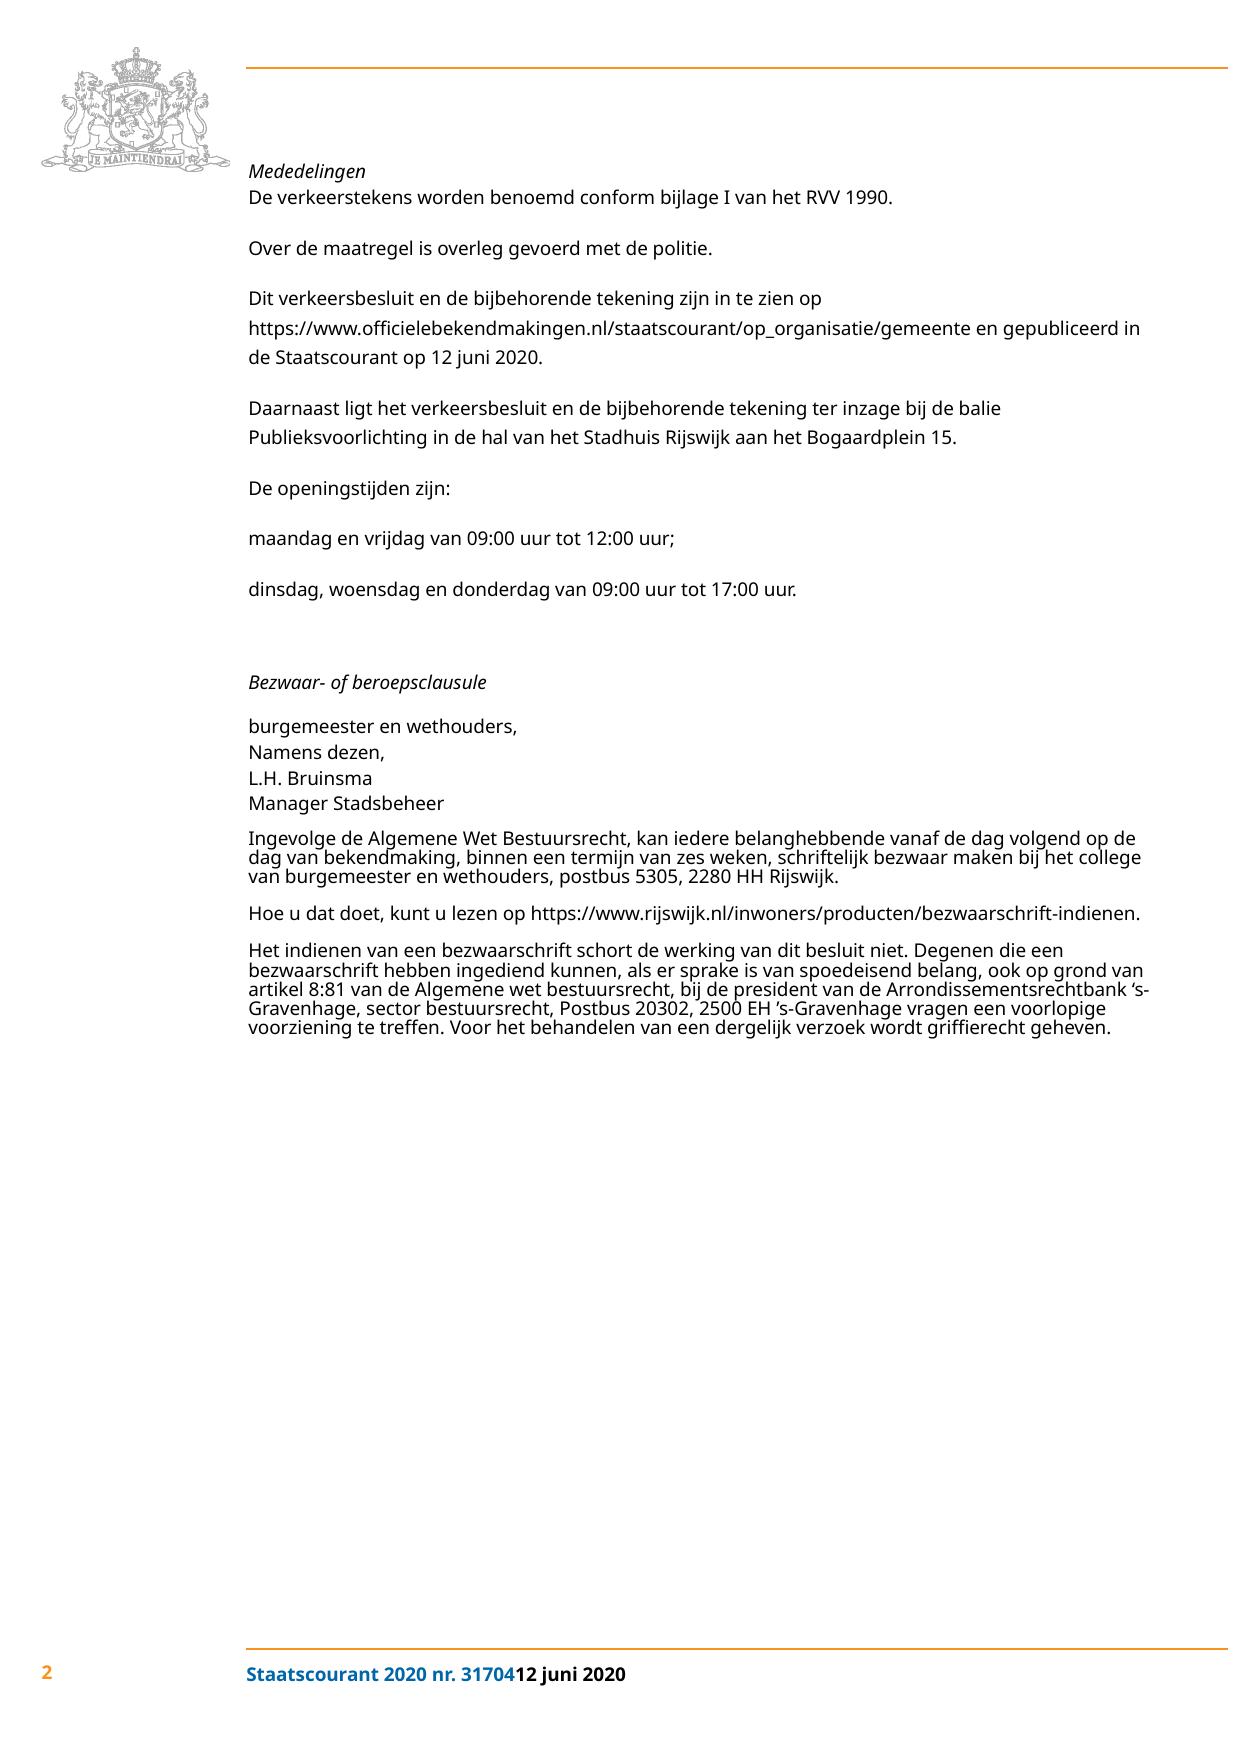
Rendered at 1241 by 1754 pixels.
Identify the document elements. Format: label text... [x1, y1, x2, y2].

text dinsdag, woensdag en donderdag van 09:00 uur tot 17:00 uur. [248, 576, 1152, 601]
text maandag en vrijdag van 09:00 uur tot 12:00 uur; [248, 525, 1152, 551]
text Manager Stadsbeheer [248, 790, 1152, 816]
picture [41, 47, 231, 172]
text Mededelingen [248, 159, 1152, 184]
text Hoe u dat doet, kunt u lezen op https://www.rijswijk.nl/inwoners/producten/bezwaarschrift-indienen. [248, 905, 1152, 924]
text Namens dezen, [248, 739, 1152, 765]
text burgemeester en wethouders, [248, 713, 1152, 739]
text Ingevolge de Algemene Wet Bestuursrecht, kan iedere belanghebbende vanaf de dag volgend op de dag van bekendmaking, binnen een termijn van zes weken, schriftelijk bezwaar maken bij het college van burgemeester en wethouders, postbus 5305, 2280 HH Rijswijk. [248, 830, 1152, 888]
text Over de maatregel is overleg gevoerd met de politie. [248, 235, 1152, 261]
text Dit verkeersbesluit en de bijbehorende tekening zijn in te zien op https://www.officielebekendmakingen.nl/staatscourant/op_organisatie/gemeente en gepubliceerd in de Staatscourant op 12 juni 2020. [248, 285, 1152, 370]
text Daarnaast ligt het verkeersbesluit en de bijbehorende tekening ter inzage bij de balie Publieksvoorlichting in de hal van het Stadhuis Rijswijk aan het Bogaardplein 15. [248, 395, 1152, 450]
text De verkeerstekens worden benoemd conform bijlage I van het RVV 1990. [248, 184, 1152, 210]
text Het indienen van een bezwaarschrift schort de werking van dit besluit niet. Degenen die een bezwaarschrift hebben ingediend kunnen, als er sprake is van spoedeisend belang, ook op grond van artikel 8:81 van de Algemene wet bestuursrecht, bij de president van de Arrondissementsrechtbank ‘s-Gravenhage, sector bestuursrecht, Postbus 20302, 2500 EH ’s-Gravenhage vragen een voorlopige voorziening te treffen. Voor het behandelen van een dergelijk verzoek wordt griffierecht geheven. [248, 942, 1152, 1039]
text Bezwaar- of beroepsclausule [248, 669, 1152, 695]
text L.H. Bruinsma [248, 765, 1152, 790]
text De openingstijden zijn: [248, 475, 1152, 501]
